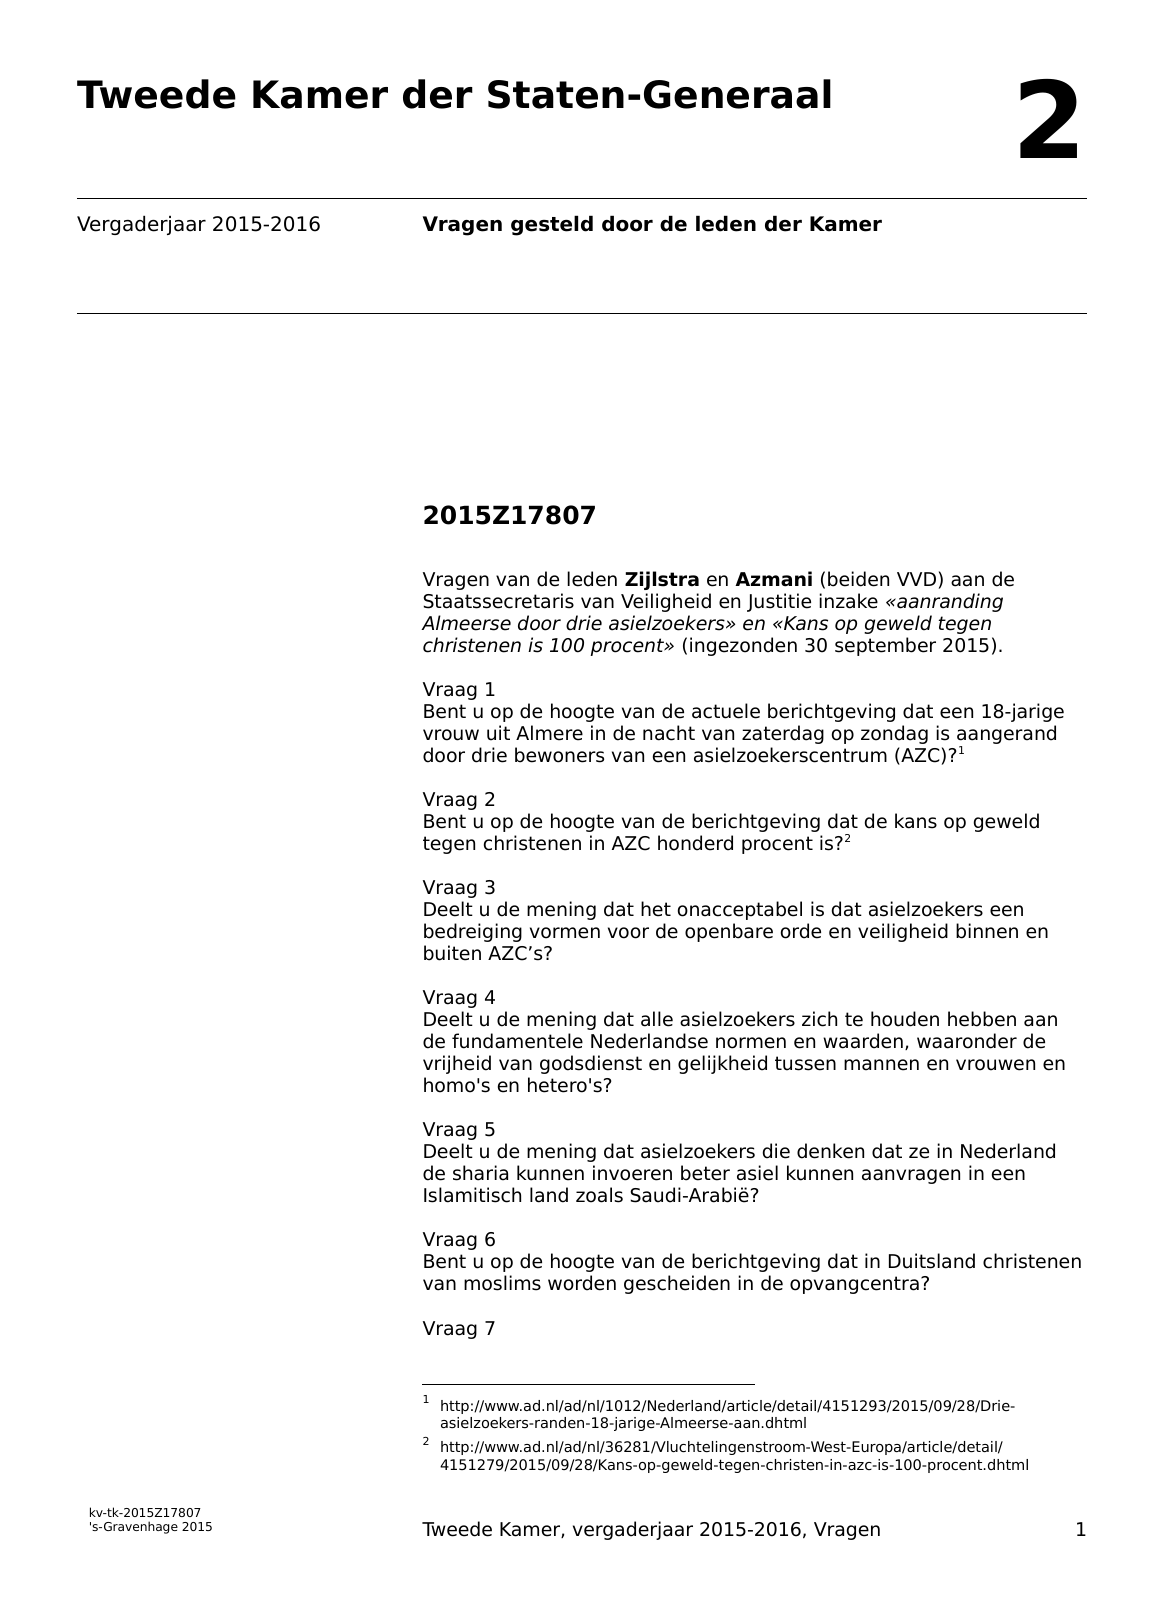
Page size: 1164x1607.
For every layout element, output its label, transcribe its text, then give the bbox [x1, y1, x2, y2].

text 's-Gravenhage 2015 [88, 1520, 323, 1534]
table_header Tweede Kamer der Staten-Generaal [77, 59, 886, 198]
text Deelt u de mening dat alle asielzoekers zich te houden hebben aan de fundamentele Nederlandse normen en waarden, waaronder de vrijheid van godsdienst en gelijkheid tussen mannen en vrouwen en homo's en hetero's? [422, 1009, 1087, 1097]
text Vraag 3 [422, 877, 1087, 899]
text http://www.ad.nl/ad/nl/1012/Nederland/article/detail/4151293/2015/09/28/Drie-asielzoekers-randen-18-jarige-Almeerse-aan.dhtml [422, 1393, 1087, 1432]
text Vraag 1 [422, 679, 1087, 701]
text Bent u op de hoogte van de berichtgeving dat in Duitsland christenen van moslims worden gescheiden in de opvangcentra? [422, 1251, 1087, 1295]
table_cell Vergaderjaar 2015-2016 [77, 199, 422, 313]
table_cell Vragen gesteld door de leden der Kamer [422, 199, 1087, 313]
text kv-tk-2015Z17807 [88, 1506, 323, 1520]
text Deelt u de mening dat het onacceptabel is dat asielzoekers een bedreiging vormen voor de openbare orde en veiligheid binnen en buiten AZC’s? [422, 899, 1087, 965]
text http://www.ad.nl/ad/nl/36281/Vluchtelingenstroom-West-Europa/article/detail/4151279/2015/09/28/Kans-op-geweld-tegen-christen-in-azc-is-100-procent.dhtml [422, 1435, 1087, 1474]
text 2015Z17807 [422, 501, 1087, 531]
text Vraag 6 [422, 1229, 1087, 1251]
text Vraag 5 [422, 1119, 1087, 1141]
text Deelt u de mening dat asielzoekers die denken dat ze in Nederland de sharia kunnen invoeren beter asiel kunnen aanvragen in een Islamitisch land zoals Saudi-Arabië? [422, 1141, 1087, 1207]
text Bent u op de hoogte van de berichtgeving dat de kans op geweld tegen christenen in AZC honderd procent is? [422, 811, 1087, 855]
text Vragen van de leden Zijlstra en Azmani (beiden VVD) aan de Staatssecretaris van Veiligheid en Justitie inzake «aanranding Almeerse door drie asielzoekers» en «Kans op geweld tegen christenen is 100 procent» (ingezonden 30 september 2015). [422, 569, 1087, 657]
text Bent u op de hoogte van de actuele berichtgeving dat een 18-jarige vrouw uit Almere in de nacht van zaterdag op zondag is aangerand door drie bewoners van een asielzoekerscentrum (AZC)? [422, 701, 1087, 767]
text Vraag 7 [422, 1317, 1087, 1339]
text Vraag 2 [422, 789, 1087, 811]
text Vraag 4 [422, 987, 1087, 1009]
table_header 2 [886, 59, 1087, 198]
